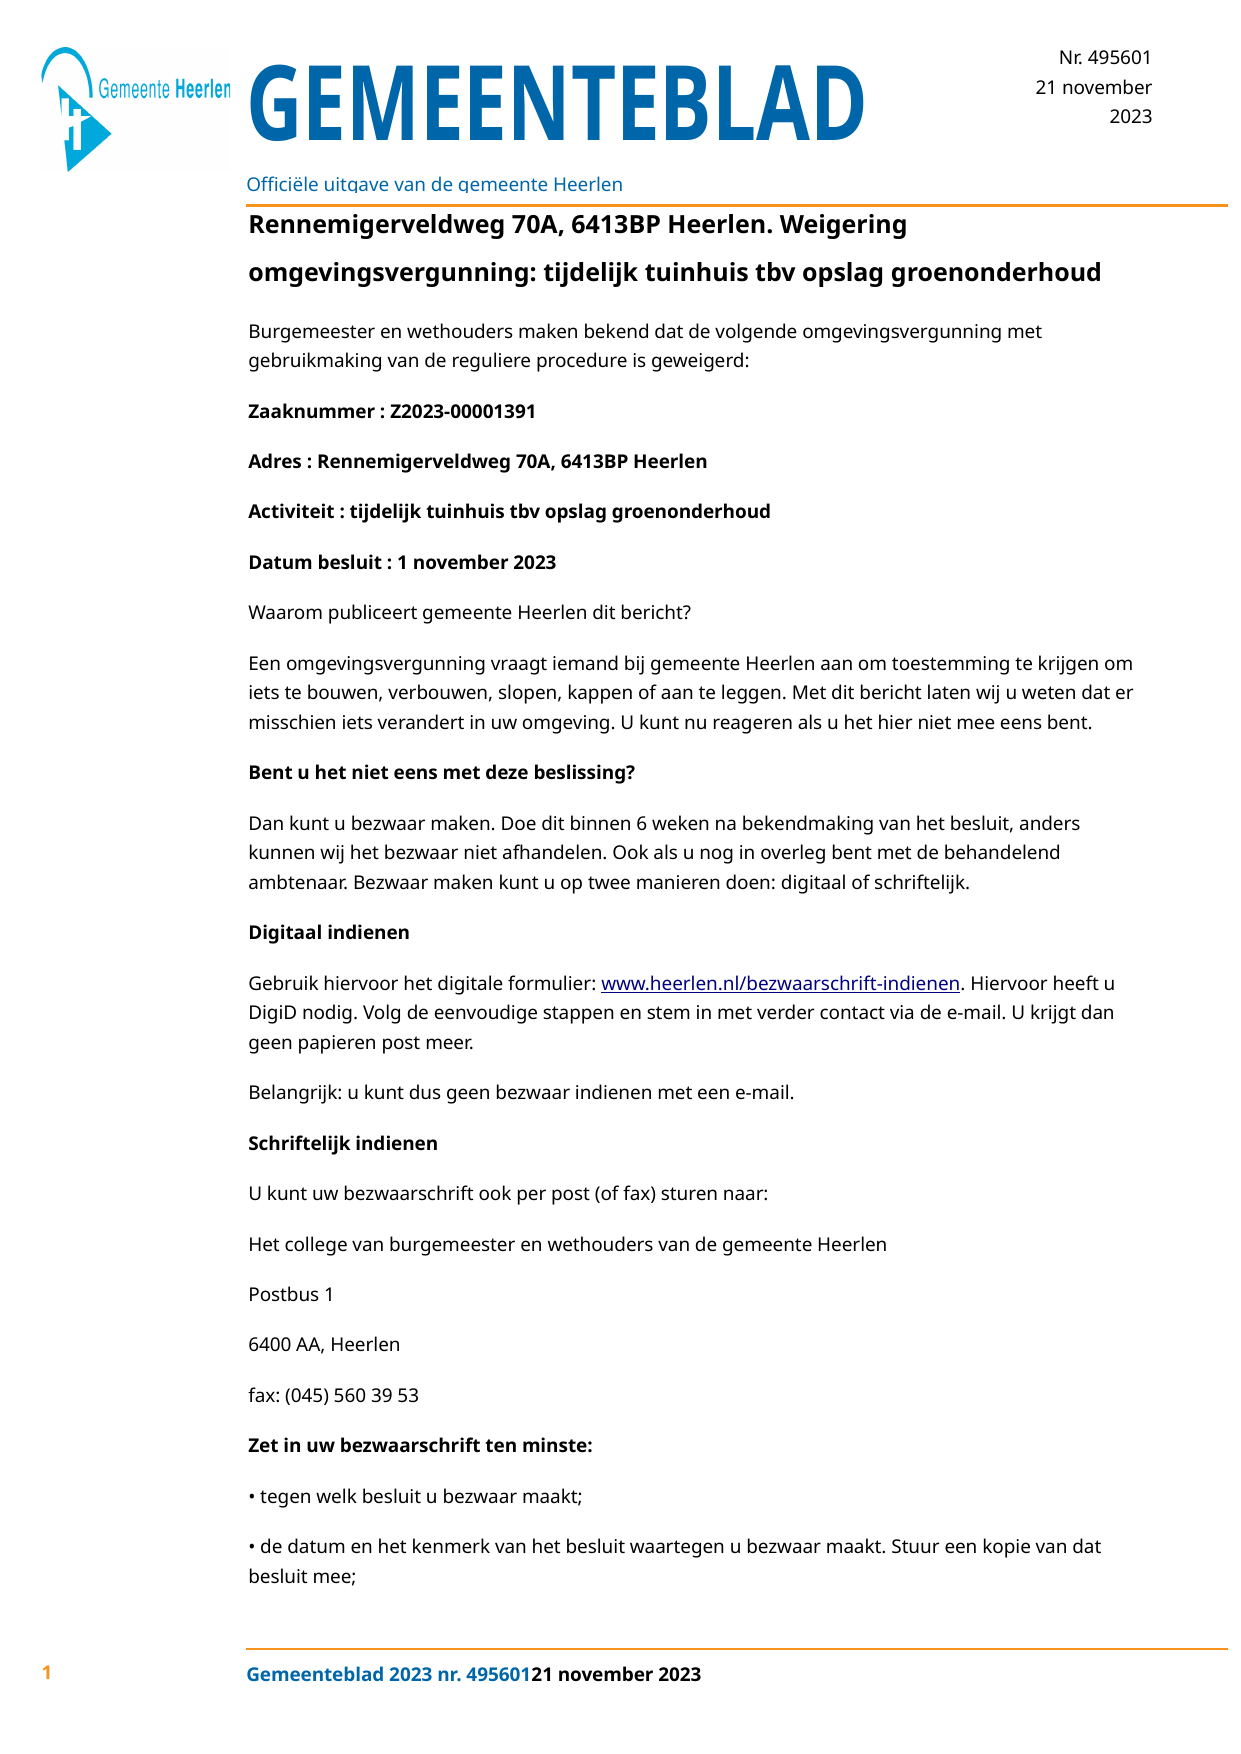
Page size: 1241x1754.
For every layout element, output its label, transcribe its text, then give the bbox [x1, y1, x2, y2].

text Een omgevingsvergunning vraagt iemand bij gemeente Heerlen aan om toestemming te krijgen om iets te bouwen, verbouwen, slopen, kappen of aan te leggen. Met dit bericht laten wij u weten dat er misschien iets verandert in uw omgeving. U kunt nu reageren als u het hier niet mee eens bent. [248, 650, 1152, 735]
text U kunt uw bezwaarschrift ook per post (of fax) sturen naar: [248, 1180, 1152, 1206]
text 6400 AA, Heerlen [248, 1332, 1152, 1357]
text Het college van burgemeester en wethouders van de gemeente Heerlen [248, 1231, 1152, 1257]
picture [41, 47, 59, 70]
text Gebruik hiervoor het digitale formulier: www.heerlen.nl/bezwaarschrift-indienen. Hiervoor heeft u DigiD nodig. Volg de eenvoudige stappen en stem in met verder contact via de e-mail. U krijgt dan geen papieren post meer. [248, 970, 1152, 1055]
text Adres : Rennemigerveldweg 70A, 6413BP Heerlen [248, 448, 1152, 474]
text • tegen welk besluit u bezwaar maakt; [248, 1483, 1152, 1509]
text Datum besluit : 1 november 2023 [248, 549, 1152, 575]
text Digitaal indienen [248, 919, 1152, 945]
text fax: (045) 560 39 53 [248, 1382, 1152, 1408]
text Waarom publiceert gemeente Heerlen dit bericht? [248, 599, 1152, 625]
text Postbus 1 [248, 1281, 1152, 1307]
text Burgemeester en wethouders maken bekend dat de volgende omgevingsvergunning met gebruikmaking van de reguliere procedure is geweigerd: [248, 318, 1152, 373]
text Schriftelijk indienen [248, 1130, 1152, 1156]
text Bent u het niet eens met deze beslissing? [248, 759, 1152, 785]
text Rennemigerveldweg 70A, 6413BP Heerlen. Weigering omgevingsvergunning: tijdelijk tuinhuis tbv opslag groenonderhoud [248, 207, 1152, 288]
text Zaaknummer : Z2023-00001391 [248, 398, 1152, 424]
text Belangrijk: u kunt dus geen bezwaar indienen met een e-mail. [248, 1079, 1152, 1105]
text Zet in uw bezwaarschrift ten minste: [248, 1432, 1152, 1458]
text • de datum en het kenmerk van het besluit waartegen u bezwaar maakt. Stuur een kopie van dat besluit mee; [248, 1533, 1152, 1589]
picture [41, 47, 231, 172]
text Dan kunt u bezwaar maken. Doe dit binnen 6 weken na bekendmaking van het besluit, anders kunnen wij het bezwaar niet afhandelen. Ook als u nog in overleg bent met de behandelend ambtenaar. Bezwaar maken kunt u op twee manieren doen: digitaal of schriftelijk. [248, 810, 1152, 895]
text Activiteit : tijdelijk tuinhuis tbv opslag groenonderhoud [248, 499, 1152, 524]
